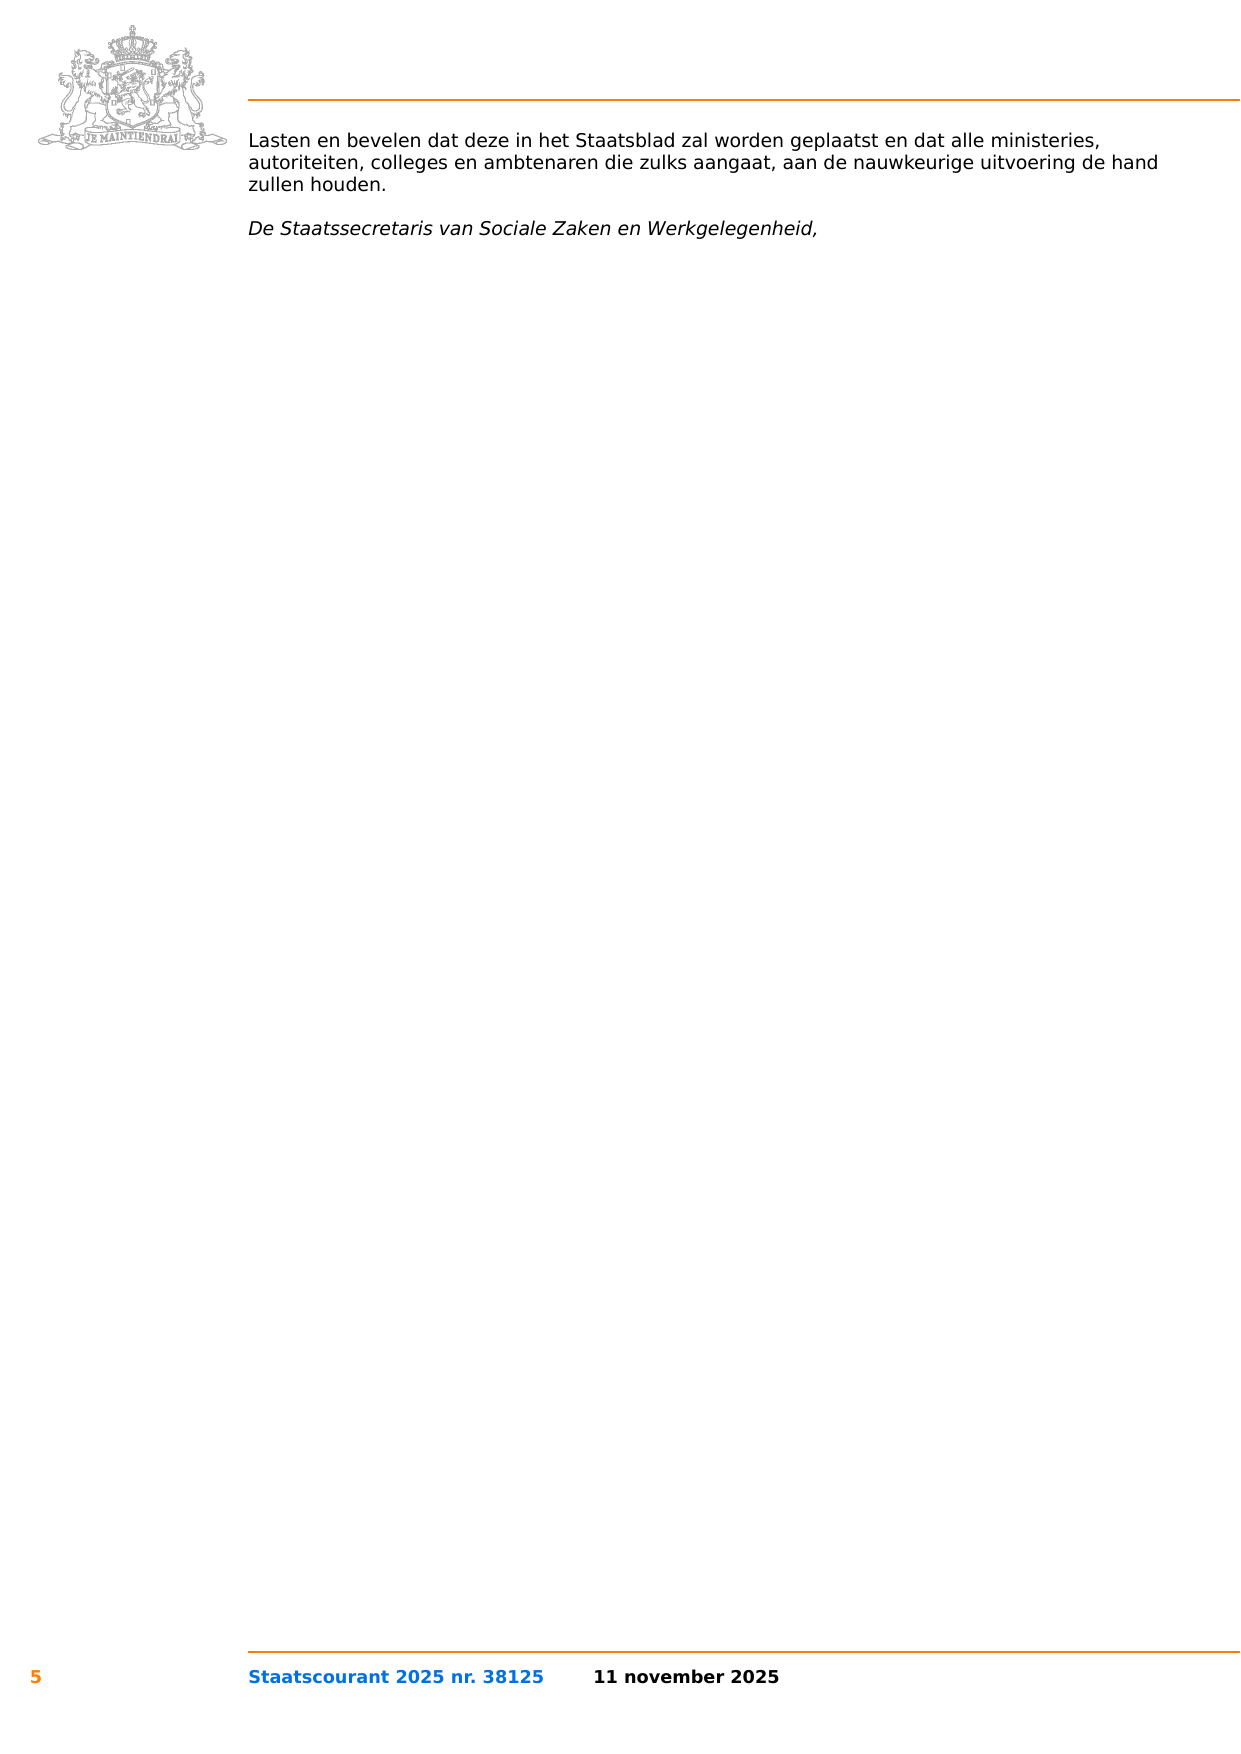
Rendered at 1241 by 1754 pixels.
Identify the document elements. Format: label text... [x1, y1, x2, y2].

text De Staatssecretaris van Sociale Zaken en Werkgelegenheid, [248, 218, 1163, 240]
picture [38, 25, 227, 150]
text Lasten en bevelen dat deze in het Staatsblad zal worden geplaatst en dat alle ministeries, autoriteiten, colleges en ambtenaren die zulks aangaat, aan de nauwkeurige uitvoering de hand zullen houden. [248, 130, 1163, 196]
